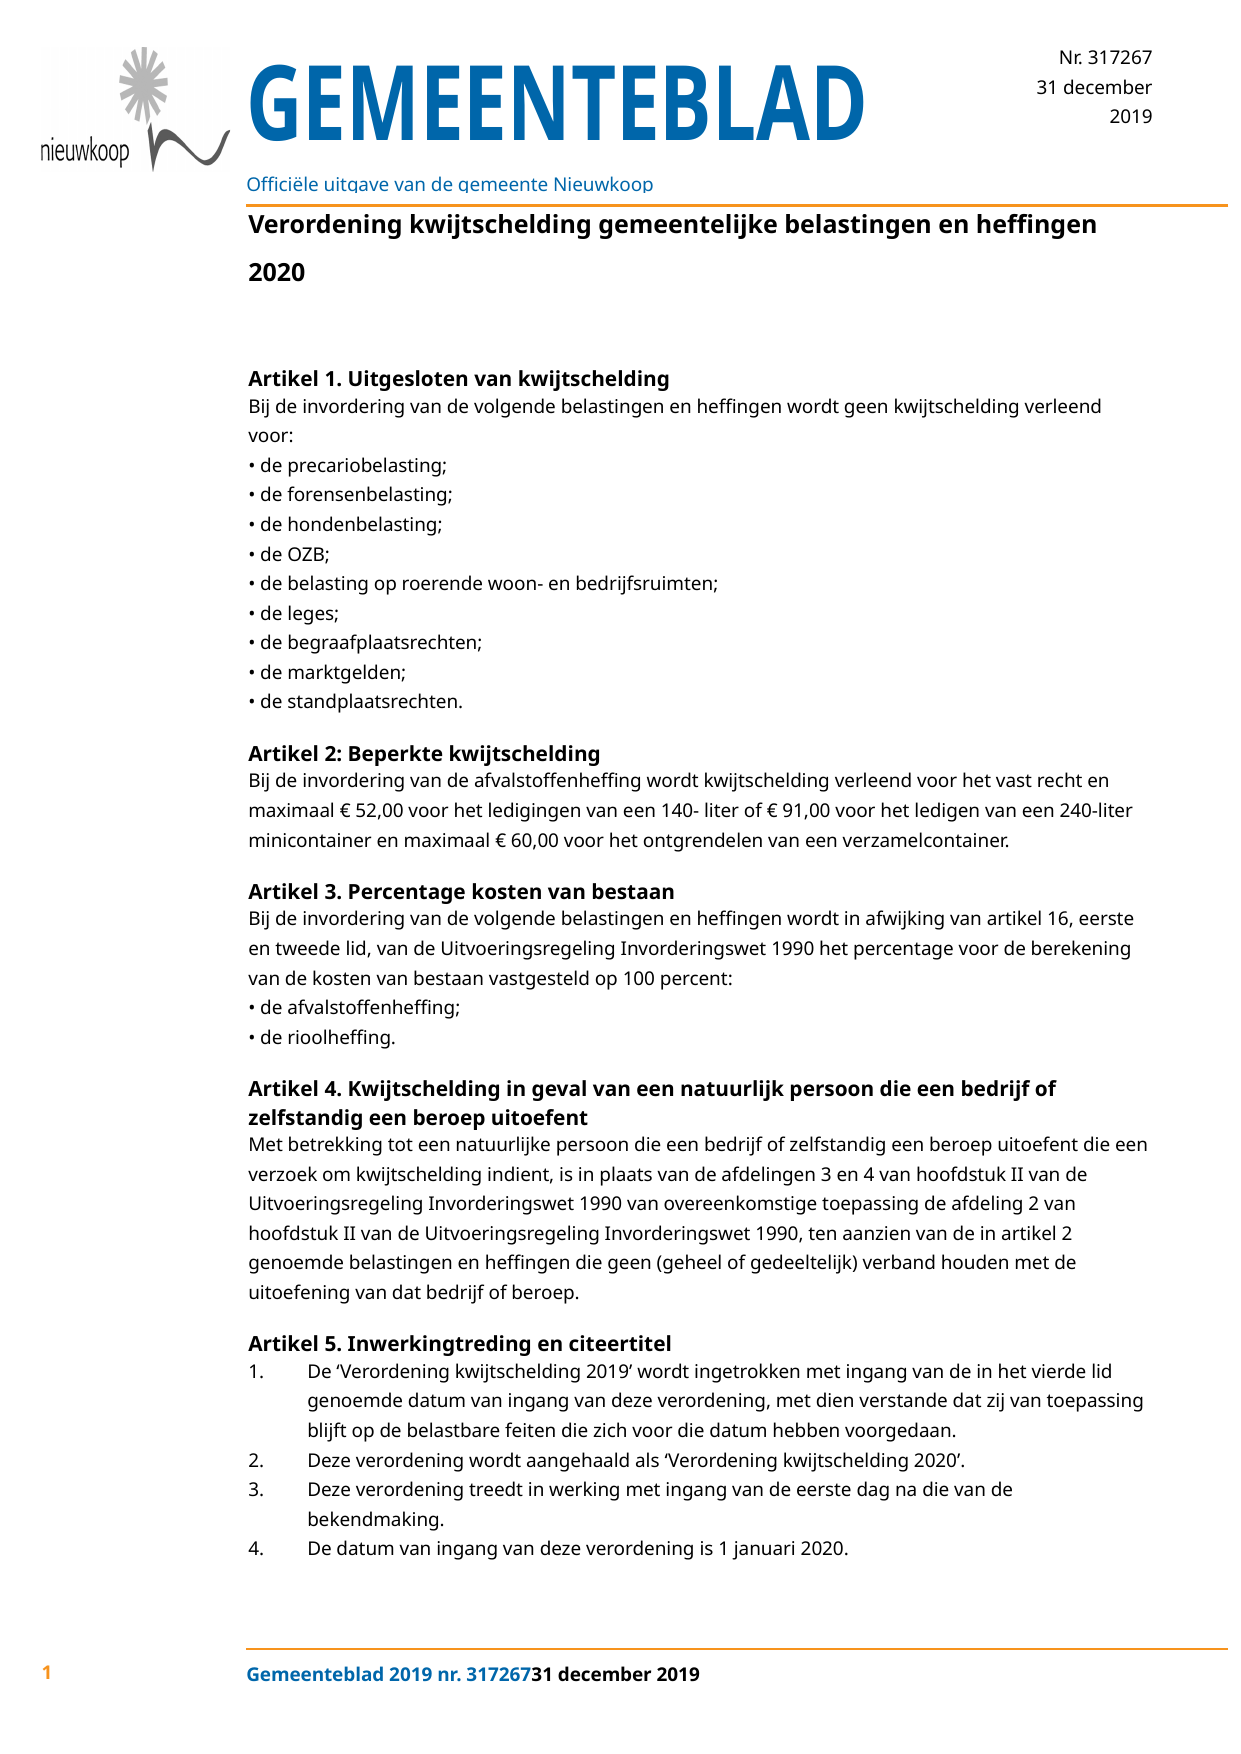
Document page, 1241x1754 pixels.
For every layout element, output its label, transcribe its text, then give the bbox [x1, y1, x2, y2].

list De datum van ingang van deze verordening is 1 januari 2020. [248, 1536, 1152, 1561]
text • de forensenbelasting; [248, 482, 1152, 507]
text • de standplaatsrechten. [248, 689, 1152, 714]
text • de leges; [248, 600, 1152, 626]
picture [41, 47, 231, 172]
text • de rioolheffing. [248, 1024, 1152, 1050]
text • de begraafplaatsrechten; [248, 629, 1152, 655]
text Artikel 2: Beperkte kwijtschelding [248, 739, 1152, 768]
list Deze verordening treedt in werking met ingang van de eerste dag na die van de bekendmaking. [248, 1476, 1152, 1532]
text Artikel 1. Uitgesloten van kwijtschelding [248, 364, 1152, 393]
list Deze verordening wordt aangehaald als ‘Verordening kwijtschelding 2020’. [248, 1447, 1152, 1472]
text • de hondenbelasting; [248, 511, 1152, 537]
text Met betrekking tot een natuurlijke persoon die een bedrijf of zelfstandig een beroep uitoefent die een verzoek om kwijtschelding indient, is in plaats van de afdelingen 3 en 4 van hoofdstuk II van de Uitvoeringsregeling Invorderingswet 1990 van overeenkomstige toepassing de afdeling 2 van hoofdstuk II van de Uitvoeringsregeling Invorderingswet 1990, ten aanzien van de in artikel 2 genoemde belastingen en heffingen die geen (geheel of gedeeltelijk) verband houden met de uitoefening van dat bedrijf of beroep. [248, 1131, 1152, 1305]
text Artikel 4. Kwijtschelding in geval van een natuurlijk persoon die een bedrijf of zelfstandig een beroep uitoefent [248, 1074, 1152, 1131]
text • de OZB; [248, 541, 1152, 567]
text • de afvalstoffenheffing; [248, 994, 1152, 1020]
text Bij de invordering van de volgende belastingen en heffingen wordt in afwijking van artikel 16, eerste en tweede lid, van de Uitvoeringsregeling Invorderingswet 1990 het percentage voor de berekening van de kosten van bestaan vastgesteld op 100 percent: [248, 906, 1152, 991]
text Artikel 3. Percentage kosten van bestaan [248, 877, 1152, 906]
text Bij de invordering van de afvalstoffenheffing wordt kwijtschelding verleend voor het vast recht en maximaal € 52,00 voor het ledigingen van een 140- liter of € 91,00 voor het ledigen van een 240-liter minicontainer en maximaal € 60,00 voor het ontgrendelen van een verzamelcontainer. [248, 768, 1152, 852]
list De ‘Verordening kwijtschelding 2019’ wordt ingetrokken met ingang van de in het vierde lid genoemde datum van ingang van deze verordening, met dien verstande dat zij van toepassing blijft op de belastbare feiten die zich voor die datum hebben voorgedaan. [248, 1358, 1152, 1443]
text Verordening kwijtschelding gemeentelijke belastingen en heffingen 2020 [248, 207, 1152, 288]
text Bij de invordering van de volgende belastingen en heffingen wordt geen kwijtschelding verleend voor: [248, 393, 1152, 448]
text Artikel 5. Inwerkingtreding en citeertitel [248, 1329, 1152, 1358]
text • de precariobelasting; [248, 452, 1152, 478]
text • de marktgelden; [248, 659, 1152, 685]
text • de belasting op roerende woon- en bedrijfsruimten; [248, 570, 1152, 596]
